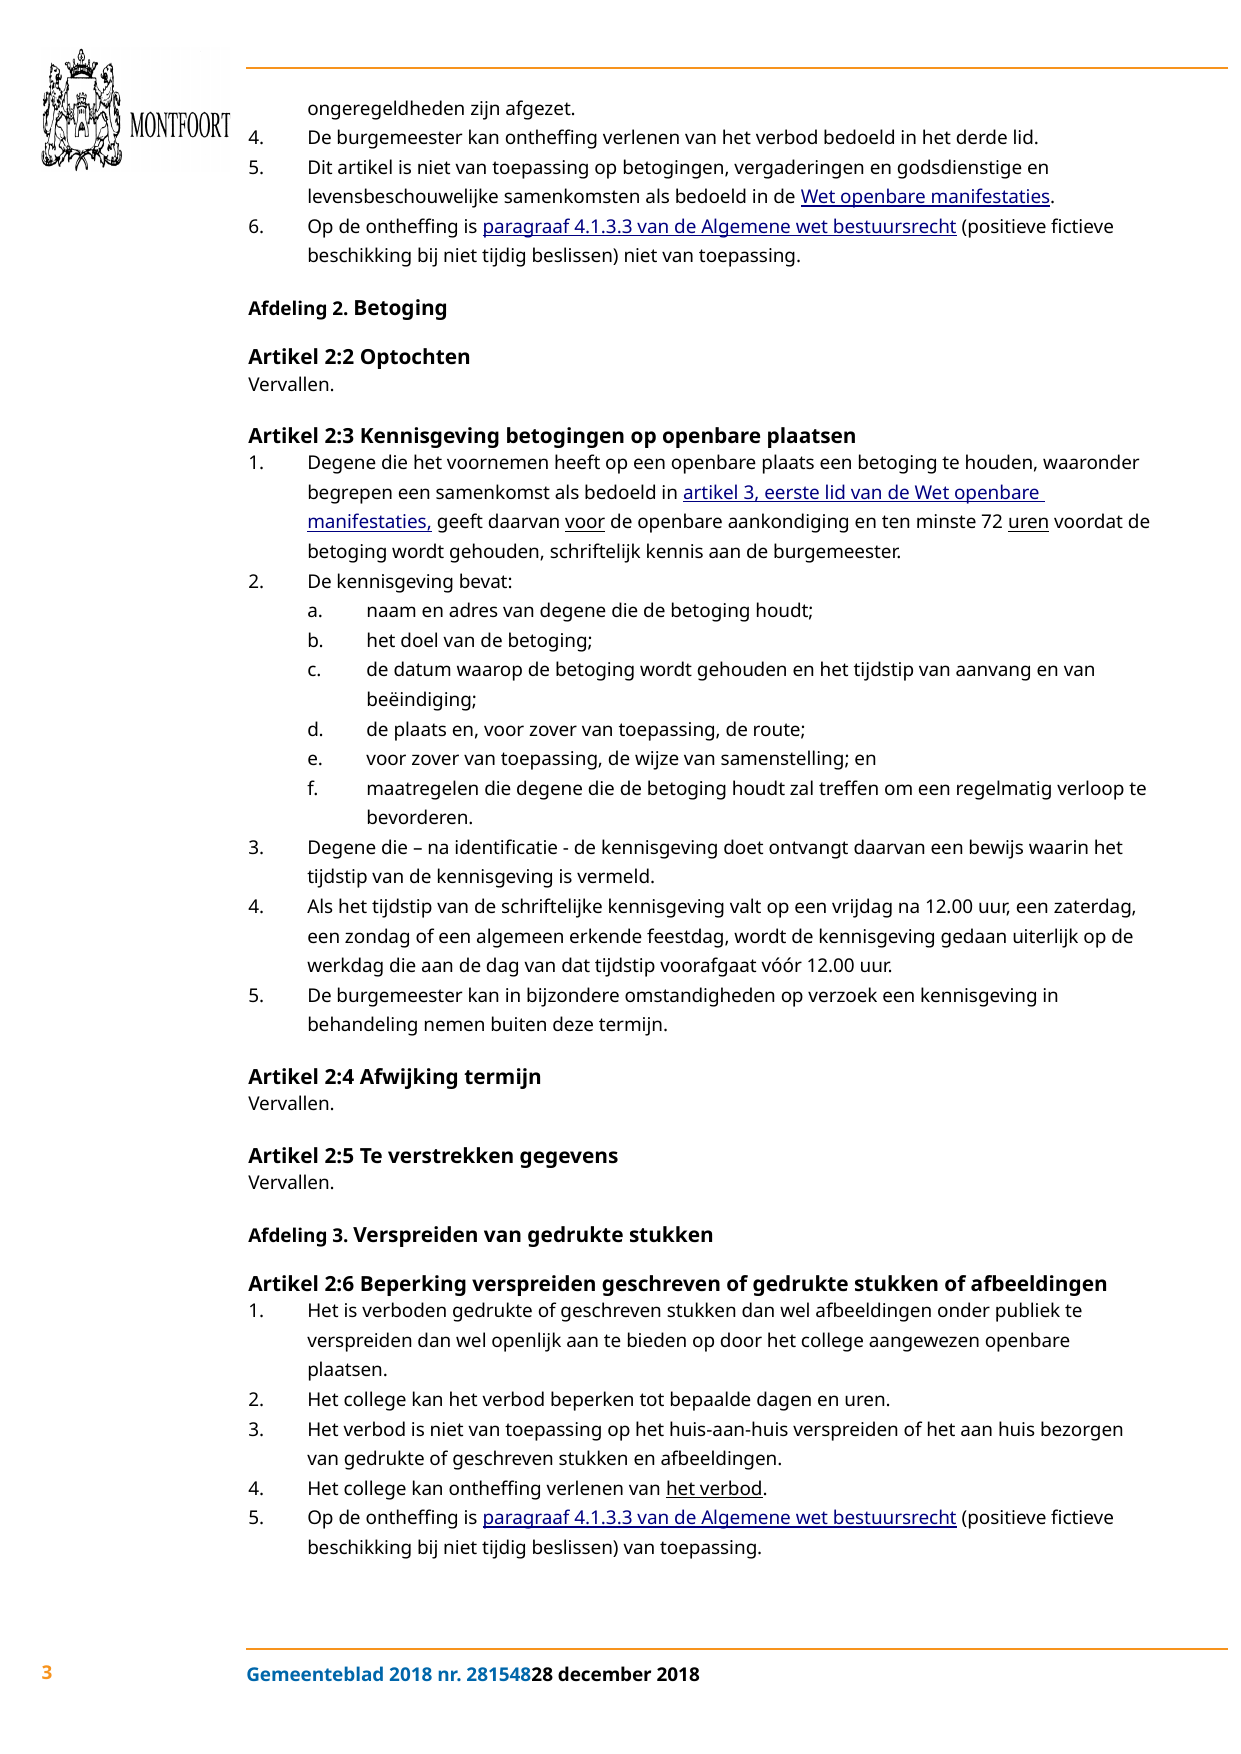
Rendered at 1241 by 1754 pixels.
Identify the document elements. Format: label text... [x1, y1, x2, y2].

list De burgemeester kan ontheffing verlenen van het verbod bedoeld in het derde lid. [248, 124, 1152, 150]
text Vervallen. [248, 1169, 1152, 1195]
text Afdeling 2. Betoging [248, 293, 1152, 321]
list Op de ontheffing is paragraaf 4.1.3.3 van de Algemene wet bestuursrecht (positieve fictieve beschikking bij niet tijdig beslissen) niet van toepassing. [248, 213, 1152, 268]
text Artikel 2:5 Te verstrekken gegevens [248, 1141, 1152, 1169]
list De burgemeester kan in bijzondere omstandigheden op verzoek een kennisgeving in behandeling nemen buiten deze termijn. [248, 982, 1152, 1037]
text Artikel 2:3 Kennisgeving betogingen op openbare plaatsen [248, 421, 1152, 449]
list maatregelen die degene die de betoging houdt zal treffen om een regelmatig verloop te bevorderen. [307, 775, 1152, 830]
list Degene die het voornemen heeft op een openbare plaats een betoging te houden, waaronder begrepen een samenkomst als bedoeld in artikel 3, eerste lid van de Wet openbare manifestaties, geeft daarvan voor de openbare aankondiging en ten minste 72 uren voordat de betoging wordt gehouden, schriftelijk kennis aan de burgemeester. [248, 449, 1152, 564]
list Dit artikel is niet van toepassing op betogingen, vergaderingen en godsdienstige en levensbeschouwelijke samenkomsten als bedoeld in de Wet openbare manifestaties. [248, 154, 1152, 209]
list Als het tijdstip van de schriftelijke kennisgeving valt op een vrijdag na 12.00 uur, een zaterdag, een zondag of een algemeen erkende feestdag, wordt de kennisgeving gedaan uiterlijk op de werkdag die aan de dag van dat tijdstip voorafgaat vóór 12.00 uur. [248, 893, 1152, 978]
list voor zover van toepassing, de wijze van samenstelling; en [307, 745, 1152, 771]
list Het verbod is niet van toepassing op het huis-aan-huis verspreiden of het aan huis bezorgen van gedrukte of geschreven stukken en afbeeldingen. [248, 1416, 1152, 1471]
list Het college kan ontheffing verlenen van het verbod. [248, 1475, 1152, 1501]
list Het is verboden gedrukte of geschreven stukken dan wel afbeeldingen onder publiek te verspreiden dan wel openlijk aan te bieden op door het college aangewezen openbare plaatsen. [248, 1297, 1152, 1382]
text Vervallen. [248, 371, 1152, 396]
text Artikel 2:6 Beperking verspreiden geschreven of gedrukte stukken of afbeeldingen [248, 1269, 1152, 1297]
picture [41, 47, 231, 172]
list de plaats en, voor zover van toepassing, de route; [307, 716, 1152, 742]
list Het college kan het verbod beperken tot bepaalde dagen en uren. [248, 1386, 1152, 1412]
text Afdeling 3. Verspreiden van gedrukte stukken [248, 1220, 1152, 1248]
list ongeregeldheden zijn afgezet. [248, 95, 1152, 121]
list naam en adres van degene die de betoging houdt; [307, 597, 1152, 623]
list Degene die – na identificatie - de kennisgeving doet ontvangt daarvan een bewijs waarin het tijdstip van de kennisgeving is vermeld. [248, 834, 1152, 889]
list Op de ontheffing is paragraaf 4.1.3.3 van de Algemene wet bestuursrecht (positieve fictieve beschikking bij niet tijdig beslissen) van toepassing. [248, 1504, 1152, 1560]
list De kennisgeving bevat: [248, 568, 1152, 594]
list het doel van de betoging; [307, 627, 1152, 653]
text Artikel 2:4 Afwijking termijn [248, 1062, 1152, 1091]
text Vervallen. [248, 1091, 1152, 1116]
list de datum waarop de betoging wordt gehouden en het tijdstip van aanvang en van beëindiging; [307, 657, 1152, 712]
text Artikel 2:2 Optochten [248, 342, 1152, 371]
